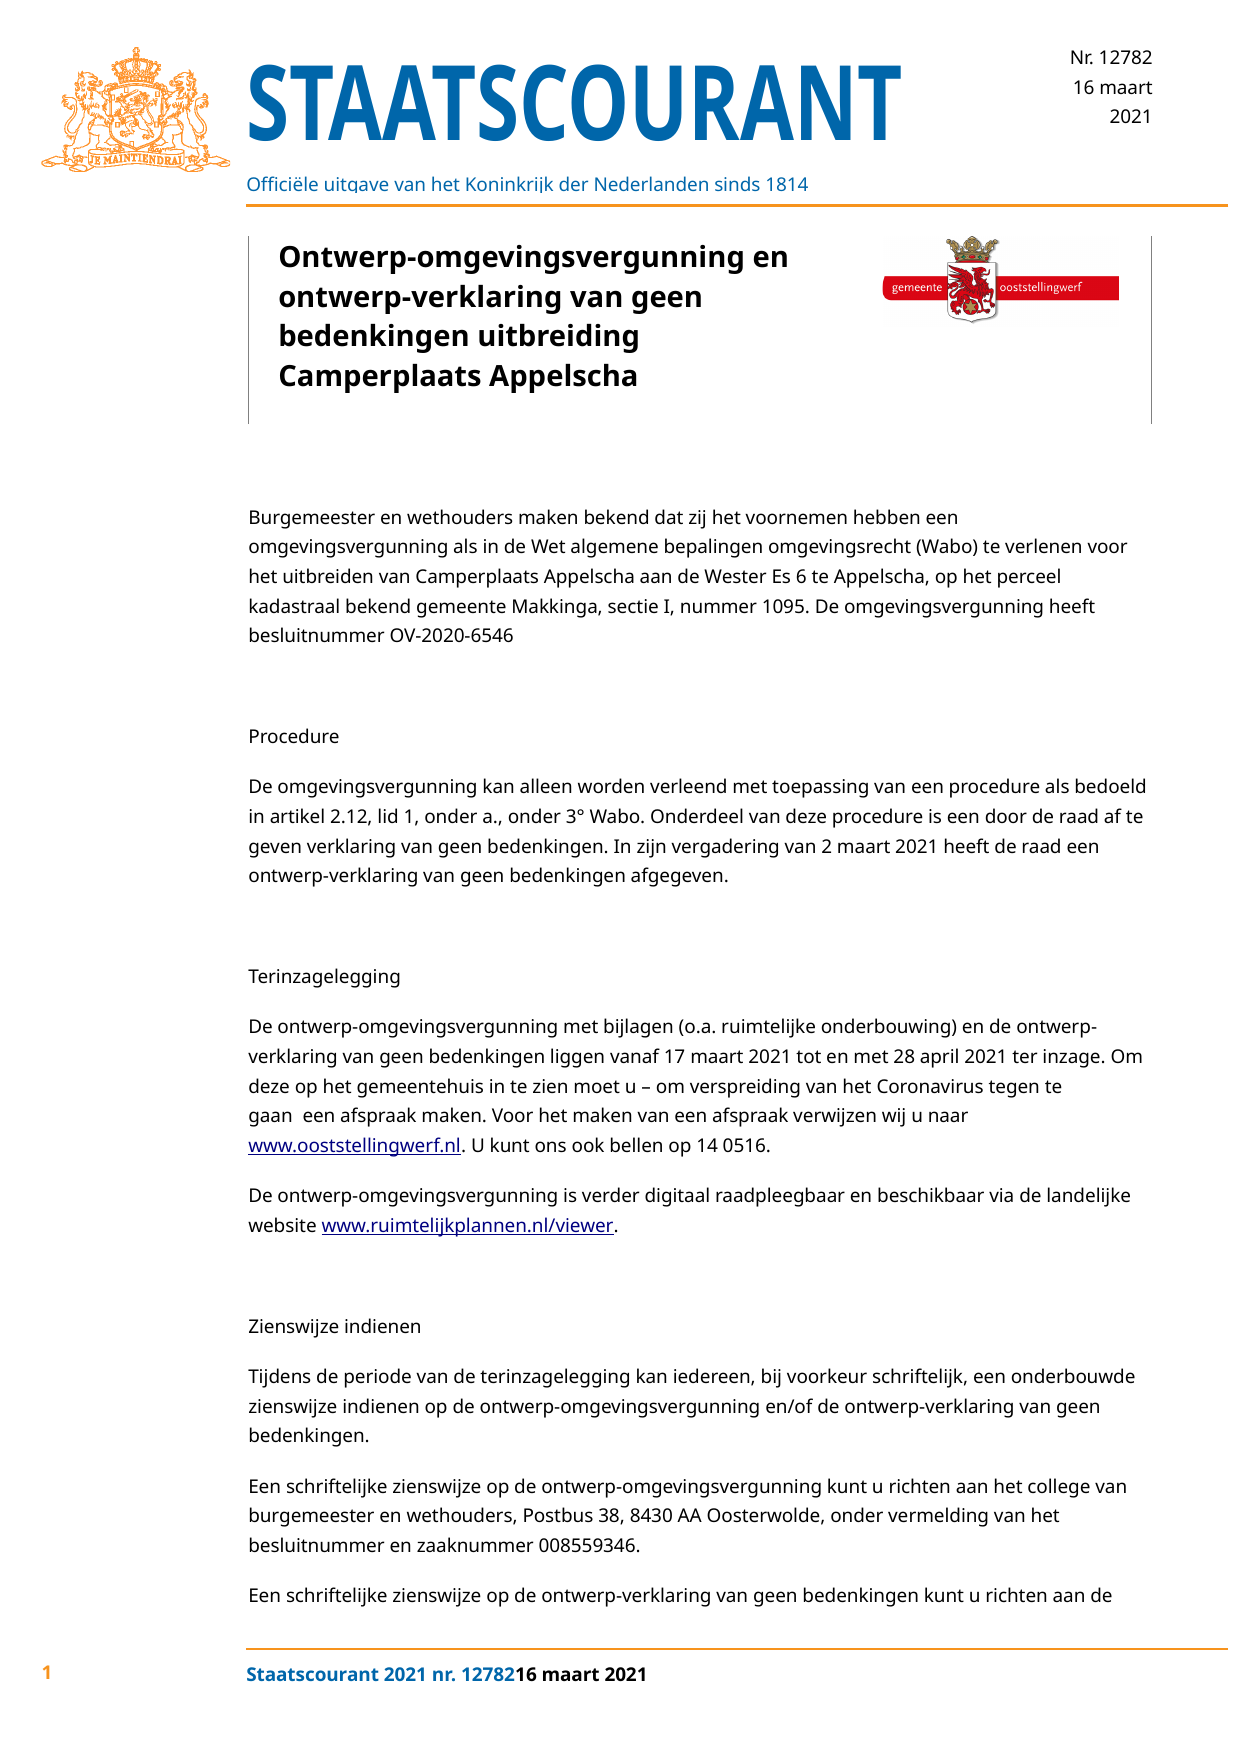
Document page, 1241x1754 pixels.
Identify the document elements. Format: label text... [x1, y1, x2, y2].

table_header [850, 236, 1151, 424]
picture [41, 47, 231, 172]
text De ontwerp-omgevingsvergunning met bijlagen (o.a. ruimtelijke onderbouwing) en de ontwerp-verklaring van geen bedenkingen liggen vanaf 17 maart 2021 tot en met 28 april 2021 ter inzage. Om deze op het gemeentehuis in te zien moet u – om verspreiding van het Coronavirus tegen te gaan een afspraak maken. Voor het maken van een afspraak verwijzen wij u naar www.ooststellingwerf.nl. U kunt ons ook bellen op 14 0516. [248, 1014, 1152, 1158]
text Burgemeester en wethouders maken bekend dat zij het voornemen hebben een omgevingsvergunning als in de Wet algemene bepalingen omgevingsrecht (Wabo) te verlenen voor het uitbreiden van Camperplaats Appelscha aan de Wester Es 6 te Appelscha, op het perceel kadastraal bekend gemeente Makkinga, sectie I, nummer 1095. De omgevingsvergunning heeft besluitnummer OV-2020-6546 [248, 504, 1152, 648]
text Procedure [248, 723, 1152, 749]
text Terinzagelegging [248, 963, 1152, 989]
text De omgevingsvergunning kan alleen worden verleend met toepassing van een procedure als bedoeld in artikel 2.12, lid 1, onder a., onder 3° Wabo. Onderdeel van deze procedure is een door de raad af te geven verklaring van geen bedenkingen. In zijn vergadering van 2 maart 2021 heeft de raad een ontwerp-verklaring van geen bedenkingen afgegeven. [248, 774, 1152, 888]
text Een schriftelijke zienswijze op de ontwerp-verklaring van geen bedenkingen kunt u richten aan de [248, 1582, 1152, 1608]
text Zienswijze indienen [248, 1313, 1152, 1338]
text De ontwerp-omgevingsvergunning is verder digitaal raadpleegbaar en beschikbaar via de landelijke website www.ruimtelijkplannen.nl/viewer. [248, 1182, 1152, 1238]
picture [882, 236, 1119, 327]
table_header Ontwerp-omgevingsvergunning en ontwerp-verklaring van geen bedenkingen uitbreiding Camperplaats Appelscha [249, 236, 850, 424]
text Tijdens de periode van de terinzagelegging kan iedereen, bij voorkeur schriftelijk, een onderbouwde zienswijze indienen op de ontwerp-omgevingsvergunning en/of de ontwerp-verklaring van geen bedenkingen. [248, 1363, 1152, 1448]
text Een schriftelijke zienswijze op de ontwerp-omgevingsvergunning kunt u richten aan het college van burgemeester en wethouders, Postbus 38, 8430 AA Oosterwolde, onder vermelding van het besluitnummer en zaaknummer 008559346. [248, 1473, 1152, 1558]
